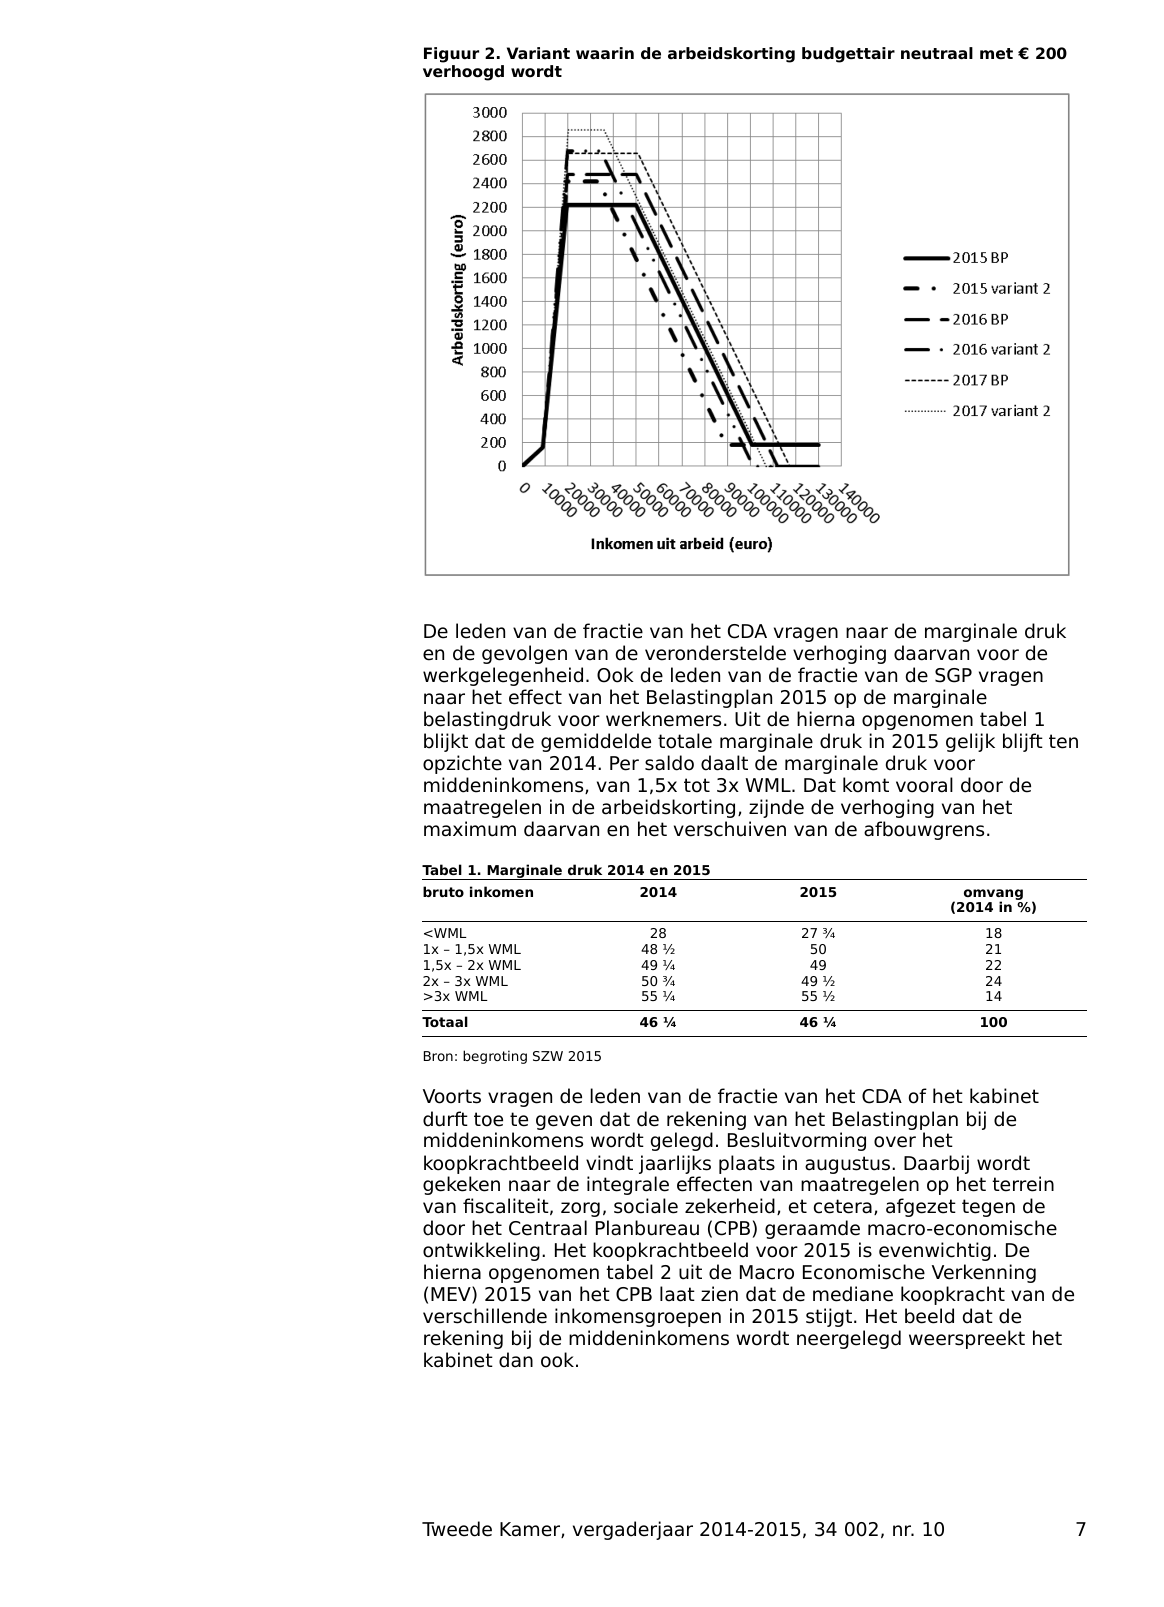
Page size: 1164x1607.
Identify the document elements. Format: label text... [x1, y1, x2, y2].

table_cell 2x – 3x WML [422, 974, 580, 989]
picture [422, 92, 1072, 577]
text Voorts vragen de leden van de fractie van het CDA of het kabinet durft toe te geven dat de rekening van het Belastingplan bij de middeninkomens wordt gelegd. Besluitvorming over het koopkrachtbeeld vindt jaarlijks plaats in augustus. Daarbij wordt gekeken naar de integrale effecten van maatregelen op het terrein van fiscaliteit, zorg, sociale zekerheid, et cetera, afgezet tegen de door het Centraal Planbureau (CPB) geraamde macro-economische ontwikkeling. Het koopkrachtbeeld voor 2015 is evenwichtig. De hierna opgenomen tabel 2 uit de Macro Economische Verkenning (MEV) 2015 van het CPB laat zien dat de mediane koopkracht van de verschillende inkomensgroepen in 2015 stijgt. Het beeld dat de rekening bij de middeninkomens wordt neergelegd weerspreekt het kabinet dan ook. [422, 1086, 1087, 1372]
table_cell 50 [736, 942, 900, 958]
table_cell 24 [900, 974, 1087, 989]
table_cell 28 [580, 922, 736, 942]
table_cell 49 ½ [736, 974, 900, 989]
table_cell 46 ¼ [580, 1011, 736, 1036]
table_cell 21 [900, 942, 1087, 958]
text De leden van de fractie van het CDA vragen naar de marginale druk en de gevolgen van de veronderstelde verhoging daarvan voor de werkgelegenheid. Ook de leden van de fractie van de SGP vragen naar het effect van het Belastingplan 2015 op de marginale belastingdruk voor werknemers. Uit de hierna opgenomen tabel 1 blijkt dat de gemiddelde totale marginale druk in 2015 gelijk blijft ten opzichte van 2014. Per saldo daalt de marginale druk voor middeninkomens, van 1,5x tot 3x WML. Dat komt vooral door de maatregelen in de arbeidskorting, zijnde de verhoging van het maximum daarvan en het verschuiven van de afbouwgrens. [422, 621, 1087, 841]
table_cell bruto inkomen [422, 880, 580, 921]
table_cell 55 ¼ [580, 989, 736, 1009]
table_cell omvang (2014 in %) [900, 880, 1087, 921]
text Figuur 2. Variant waarin de arbeidskorting budgettair neutraal met € 200 verhoogd wordt [422, 45, 1072, 81]
table_cell 48 ½ [580, 942, 736, 958]
table_cell >3x WML [422, 989, 580, 1009]
table_cell Totaal [422, 1011, 580, 1036]
table_cell 55 ½ [736, 989, 900, 1009]
table_cell 18 [900, 922, 1087, 942]
table_cell 100 [900, 1011, 1087, 1036]
table_cell 49 [736, 958, 900, 973]
table_cell 50 ¾ [580, 974, 736, 989]
table_cell 2014 [580, 880, 736, 921]
table_cell <WML [422, 922, 580, 942]
table_cell 22 [900, 958, 1087, 973]
table_cell 46 ¼ [736, 1011, 900, 1036]
table_cell 49 ¼ [580, 958, 736, 973]
table_cell Bron: begroting SZW 2015 [422, 1037, 1087, 1064]
table_cell 2015 [736, 880, 900, 921]
table_cell 27 ¾ [736, 922, 900, 942]
table_cell 1,5x – 2x WML [422, 958, 580, 973]
table_header Tabel 1. Marginale druk 2014 en 2015 [422, 863, 1087, 879]
table_cell 1x – 1,5x WML [422, 942, 580, 958]
table_cell 14 [900, 989, 1087, 1009]
